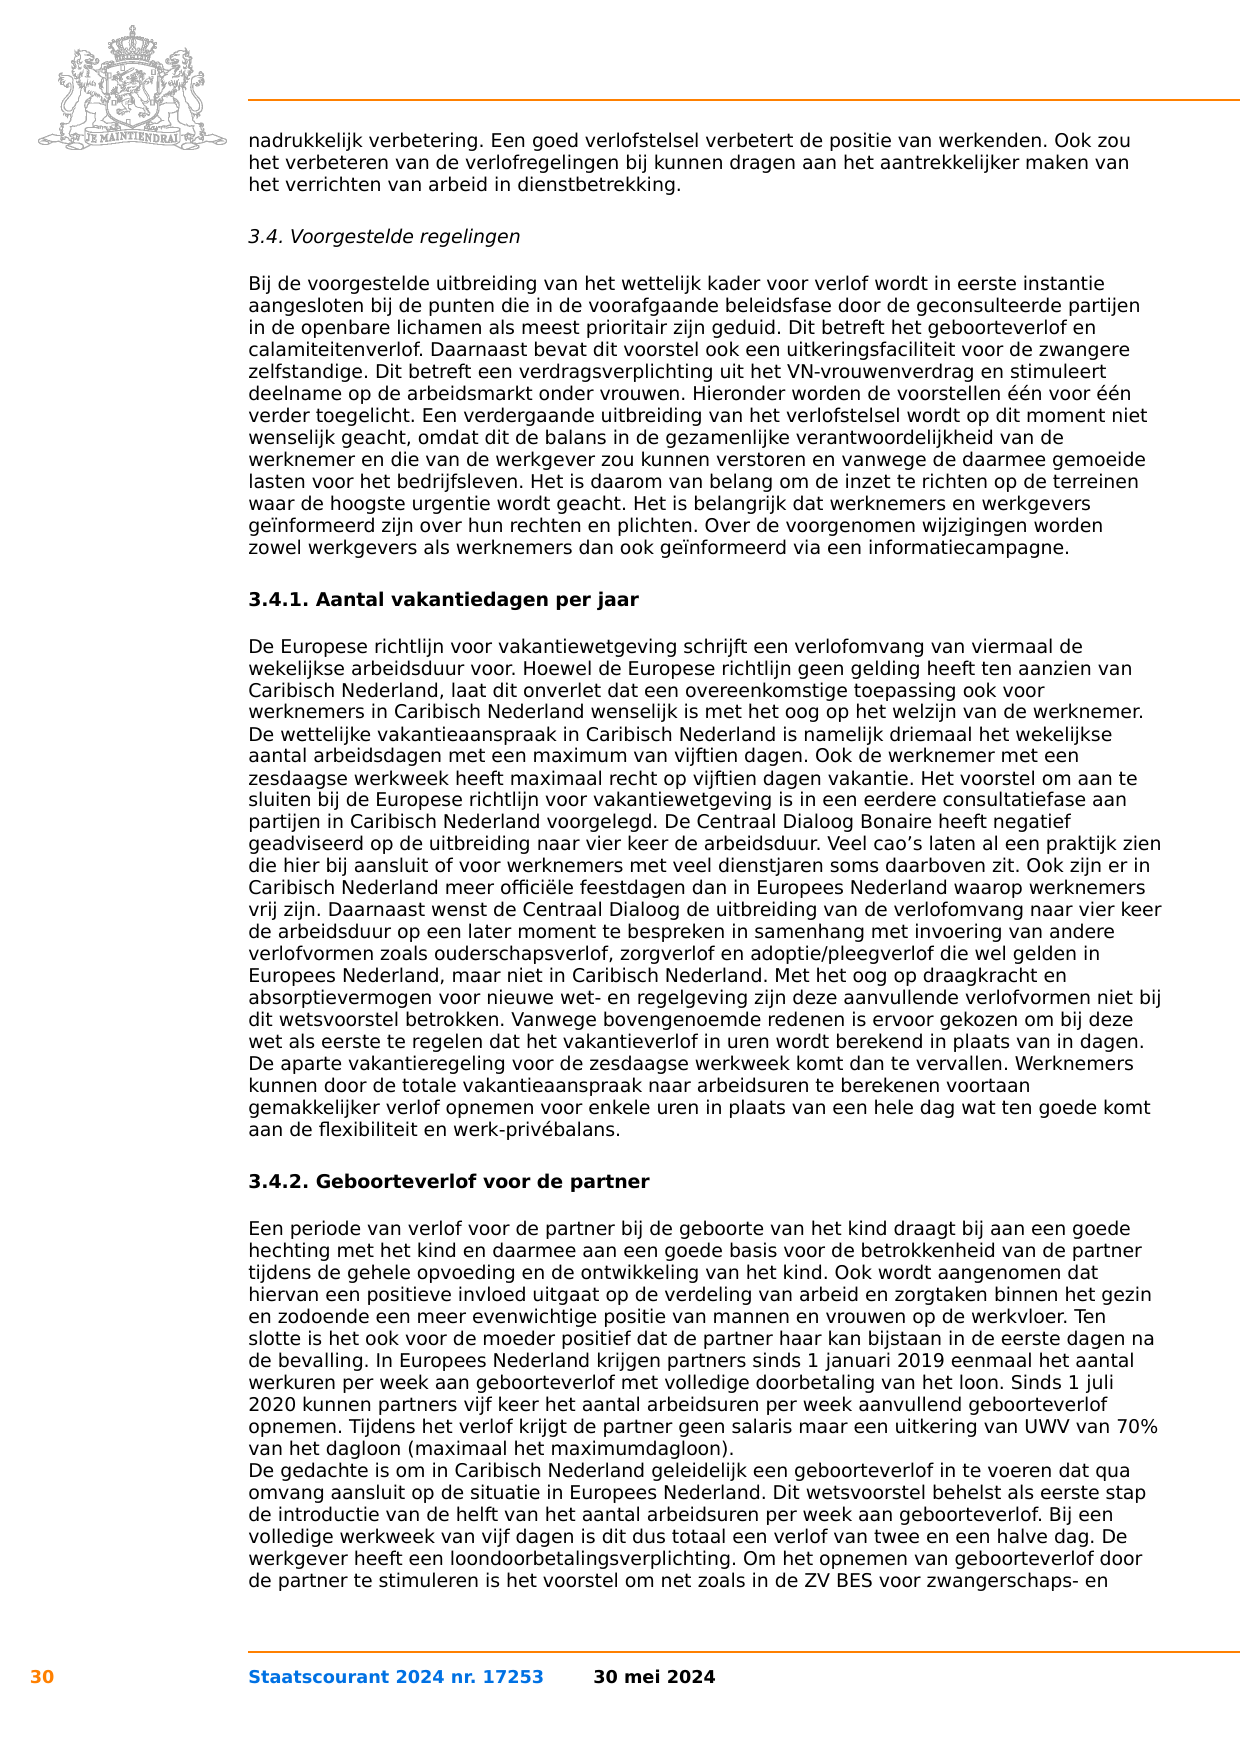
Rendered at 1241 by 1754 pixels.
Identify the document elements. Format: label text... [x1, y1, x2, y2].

text nadrukkelijk verbetering. Een goed verlofstelsel verbetert de positie van werkenden. Ook zou het verbeteren van de verlofregelingen bij kunnen dragen aan het aantrekkelijker maken van het verrichten van arbeid in dienstbetrekking. [248, 130, 1163, 196]
subtitle 3.4.2. Geboorteverlof voor de partner [248, 1171, 1163, 1193]
subtitle 3.4. Voorgestelde regelingen [248, 226, 1163, 248]
picture [38, 25, 227, 150]
text Een periode van verlof voor de partner bij de geboorte van het kind draagt bij aan een goede hechting met het kind en daarmee aan een goede basis voor de betrokkenheid van de partner tijdens de gehele opvoeding en de ontwikkeling van het kind. Ook wordt aangenomen dat hiervan een positieve invloed uitgaat op de verdeling van arbeid en zorgtaken binnen het gezin en zodoende een meer evenwichtige positie van mannen en vrouwen op de werkvloer. Ten slotte is het ook voor de moeder positief dat de partner haar kan bijstaan in de eerste dagen na de bevalling. In Europees Nederland krijgen partners sinds 1 januari 2019 eenmaal het aantal werkuren per week aan geboorteverlof met volledige doorbetaling van het loon. Sinds 1 juli 2020 kunnen partners vijf keer het aantal arbeidsuren per week aanvullend geboorteverlof opnemen. Tijdens het verlof krijgt de partner geen salaris maar een uitkering van UWV van 70% van het dagloon (maximaal het maximumdagloon). [248, 1218, 1163, 1460]
text Bij de voorgestelde uitbreiding van het wettelijk kader voor verlof wordt in eerste instantie aangesloten bij de punten die in de voorafgaande beleidsfase door de geconsulteerde partijen in de openbare lichamen als meest prioritair zijn geduid. Dit betreft het geboorteverlof en calamiteitenverlof. Daarnaast bevat dit voorstel ook een uitkeringsfaciliteit voor de zwangere zelfstandige. Dit betreft een verdragsverplichting uit het VN-vrouwenverdrag en stimuleert deelname op de arbeidsmarkt onder vrouwen. Hieronder worden de voorstellen één voor één verder toegelicht. Een verdergaande uitbreiding van het verlofstelsel wordt op dit moment niet wenselijk geacht, omdat dit de balans in de gezamenlijke verantwoordelijkheid van de werknemer en die van de werkgever zou kunnen verstoren en vanwege de daarmee gemoeide lasten voor het bedrijfsleven. Het is daarom van belang om de inzet te richten op de terreinen waar de hoogste urgentie wordt geacht. Het is belangrijk dat werknemers en werkgevers geïnformeerd zijn over hun rechten en plichten. Over de voorgenomen wijzigingen worden zowel werkgevers als werknemers dan ook geïnformeerd via een informatiecampagne. [248, 273, 1163, 558]
text De gedachte is om in Caribisch Nederland geleidelijk een geboorteverlof in te voeren dat qua omvang aansluit op de situatie in Europees Nederland. Dit wetsvoorstel behelst als eerste stap de introductie van de helft van het aantal arbeidsuren per week aan geboorteverlof. Bij een volledige werkweek van vijf dagen is dit dus totaal een verlof van twee en een halve dag. De werkgever heeft een loondoorbetalingsverplichting. Om het opnemen van geboorteverlof door de partner te stimuleren is het voorstel om net zoals in de ZV BES voor zwangerschaps- en [248, 1460, 1163, 1592]
text De Europese richtlijn voor vakantiewetgeving schrijft een verlofomvang van viermaal de wekelijkse arbeidsduur voor. Hoewel de Europese richtlijn geen gelding heeft ten aanzien van Caribisch Nederland, laat dit onverlet dat een overeenkomstige toepassing ook voor werknemers in Caribisch Nederland wenselijk is met het oog op het welzijn van de werknemer. De wettelijke vakantieaanspraak in Caribisch Nederland is namelijk driemaal het wekelijkse aantal arbeidsdagen met een maximum van vijftien dagen. Ook de werknemer met een zesdaagse werkweek heeft maximaal recht op vijftien dagen vakantie. Het voorstel om aan te sluiten bij de Europese richtlijn voor vakantiewetgeving is in een eerdere consultatiefase aan partijen in Caribisch Nederland voorgelegd. De Centraal Dialoog Bonaire heeft negatief geadviseerd op de uitbreiding naar vier keer de arbeidsduur. Veel cao’s laten al een praktijk zien die hier bij aansluit of voor werknemers met veel dienstjaren soms daarboven zit. Ook zijn er in Caribisch Nederland meer officiële feestdagen dan in Europees Nederland waarop werknemers vrij zijn. Daarnaast wenst de Centraal Dialoog de uitbreiding van de verlofomvang naar vier keer de arbeidsduur op een later moment te bespreken in samenhang met invoering van andere verlofvormen zoals ouderschapsverlof, zorgverlof en adoptie/pleegverlof die wel gelden in Europees Nederland, maar niet in Caribisch Nederland. Met het oog op draagkracht en absorptievermogen voor nieuwe wet- en regelgeving zijn deze aanvullende verlofvormen niet bij dit wetsvoorstel betrokken. Vanwege bovengenoemde redenen is ervoor gekozen om bij deze wet als eerste te regelen dat het vakantieverlof in uren wordt berekend in plaats van in dagen. De aparte vakantieregeling voor de zesdaagse werkweek komt dan te vervallen. Werknemers kunnen door de totale vakantieaanspraak naar arbeidsuren te berekenen voortaan gemakkelijker verlof opnemen voor enkele uren in plaats van een hele dag wat ten goede komt aan de flexibiliteit en werk-privébalans. [248, 636, 1163, 1141]
subtitle 3.4.1. Aantal vakantiedagen per jaar [248, 588, 1163, 611]
